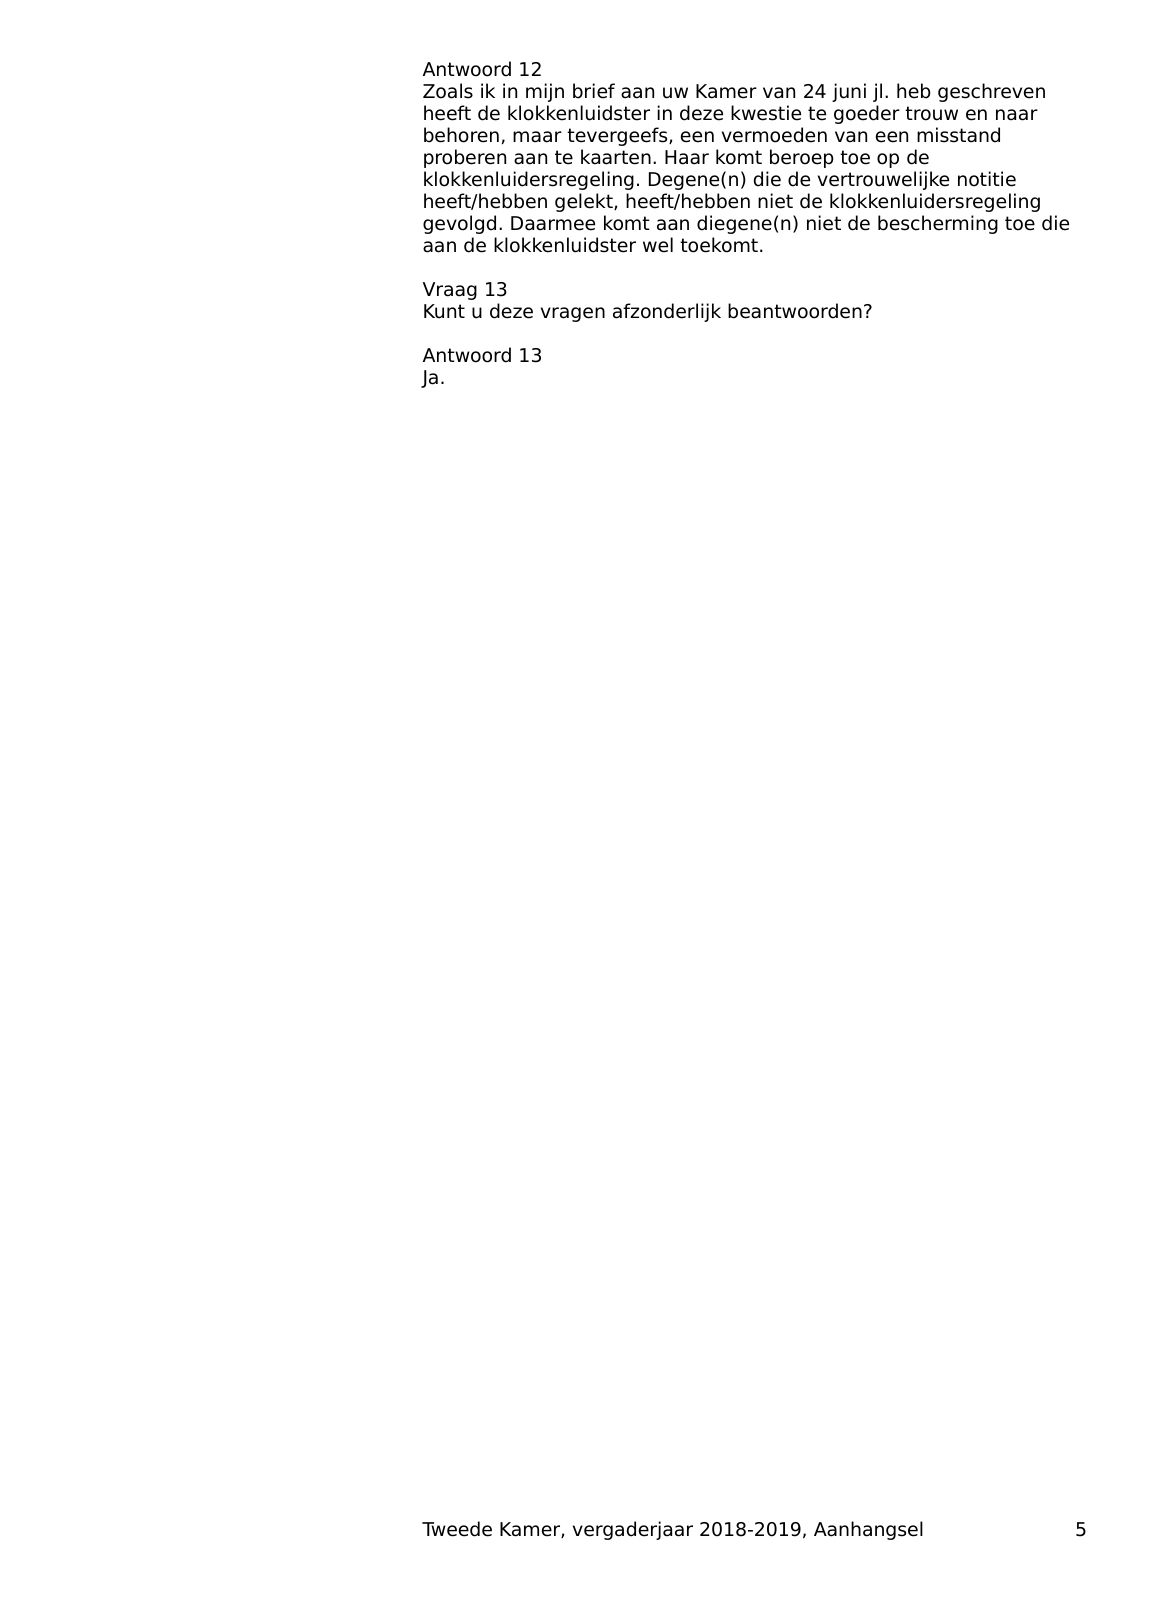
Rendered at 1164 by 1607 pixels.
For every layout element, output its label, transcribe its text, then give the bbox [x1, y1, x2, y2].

text Antwoord 13 [422, 345, 1087, 367]
text Antwoord 12 [422, 59, 1087, 81]
text Zoals ik in mijn brief aan uw Kamer van 24 juni jl. heb geschreven heeft de klokkenluidster in deze kwestie te goeder trouw en naar behoren, maar tevergeefs, een vermoeden van een misstand proberen aan te kaarten. Haar komt beroep toe op de klokkenluidersregeling. Degene(n) die de vertrouwelijke notitie heeft/hebben gelekt, heeft/hebben niet de klokkenluidersregeling gevolgd. Daarmee komt aan diegene(n) niet de bescherming toe die aan de klokkenluidster wel toekomt. [422, 81, 1087, 257]
text Vraag 13 [422, 279, 1087, 301]
text Kunt u deze vragen afzonderlijk beantwoorden? [422, 301, 1087, 323]
text Ja. [422, 367, 1087, 389]
